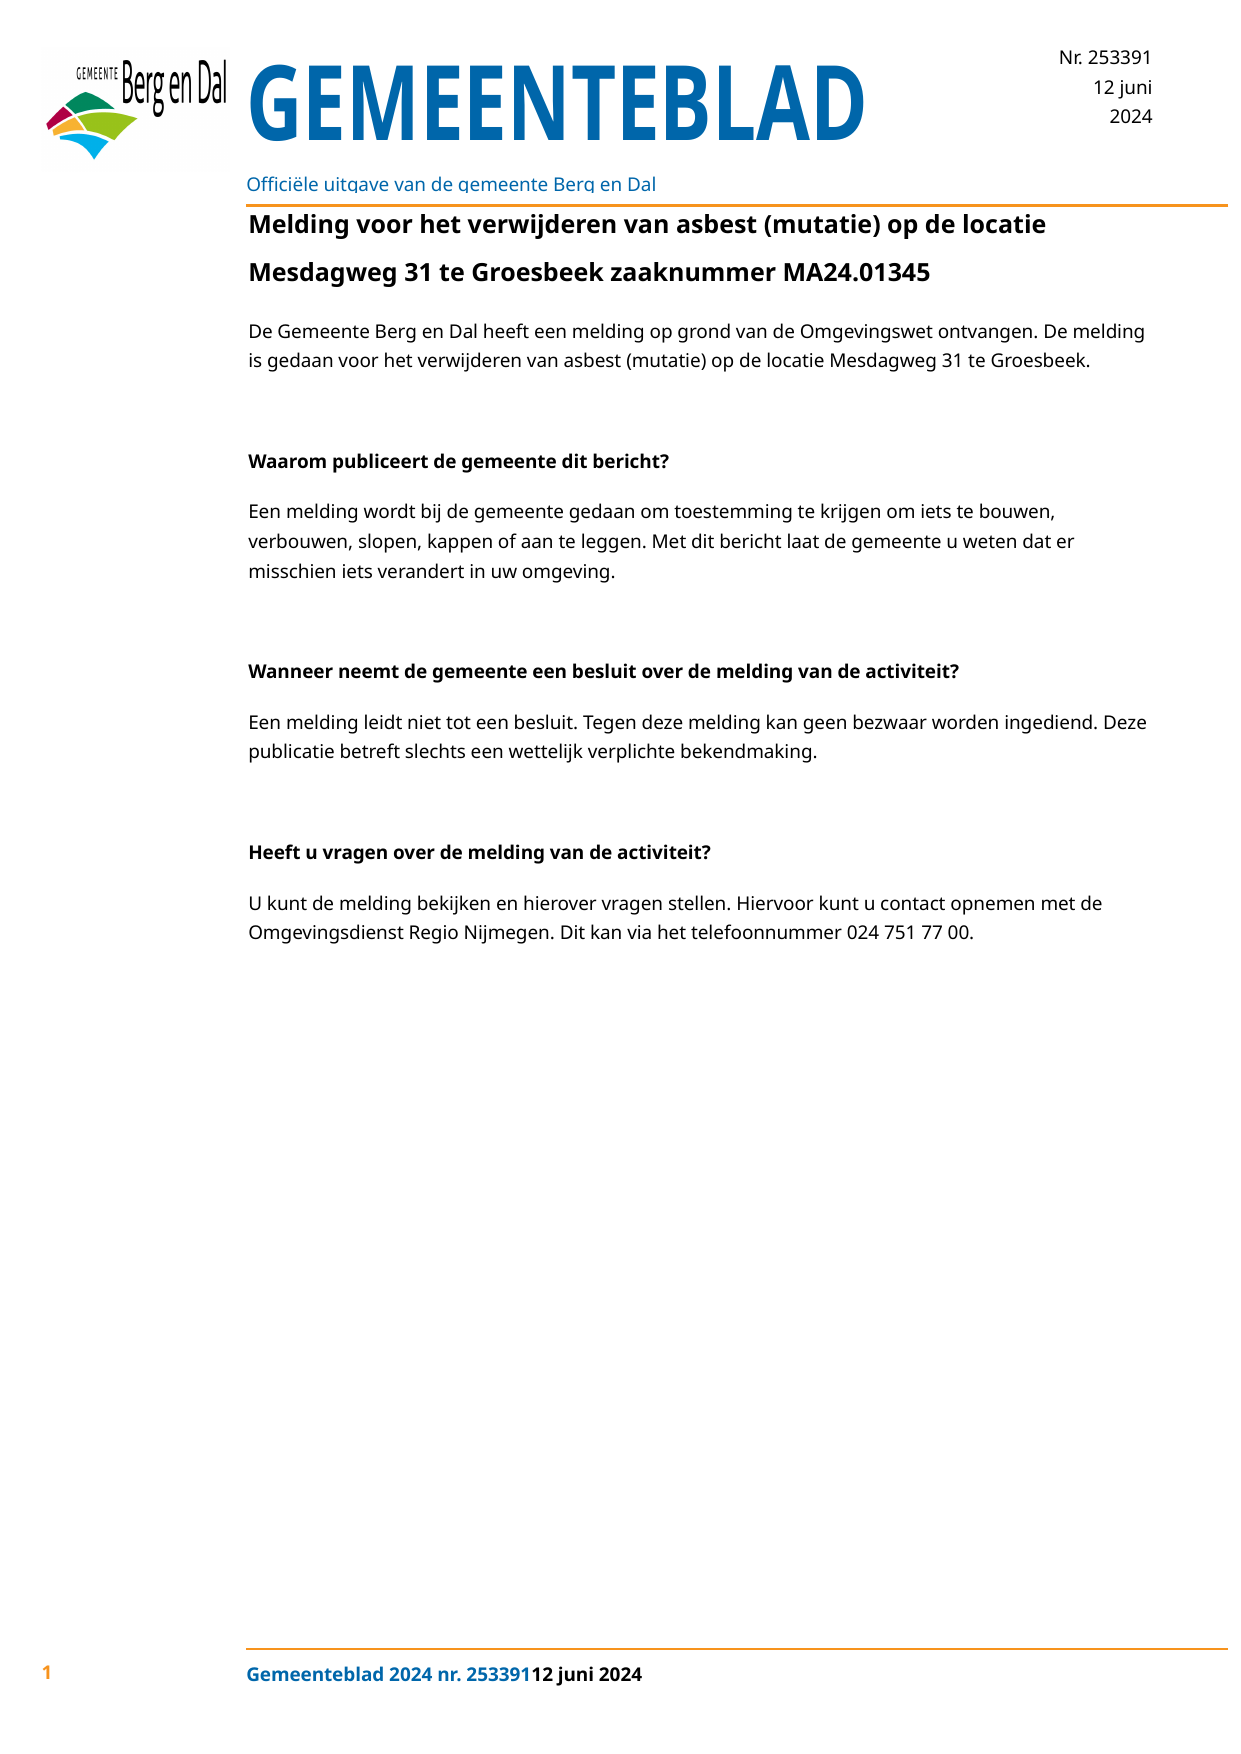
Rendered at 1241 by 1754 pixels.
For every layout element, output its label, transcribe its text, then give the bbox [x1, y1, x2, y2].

text Melding voor het verwijderen van asbest (mutatie) op de locatie Mesdagweg 31 te Groesbeek zaaknummer MA24.01345 [248, 207, 1152, 288]
text U kunt de melding bekijken en hierover vragen stellen. Hiervoor kunt u contact opnemen met de Omgevingsdienst Regio Nijmegen. Dit kan via het telefoonnummer 024 751 77 00. [248, 890, 1152, 945]
text Een melding leidt niet tot een besluit. Tegen deze melding kan geen bezwaar worden ingediend. Deze publicatie betreft slechts een wettelijk verplichte bekendmaking. [248, 709, 1152, 764]
picture [41, 47, 231, 172]
text Een melding wordt bij de gemeente gedaan om toestemming te krijgen om iets te bouwen, verbouwen, slopen, kappen of aan te leggen. Met dit bericht laat de gemeente u weten dat er misschien iets verandert in uw omgeving. [248, 499, 1152, 584]
text Wanneer neemt de gemeente een besluit over de melding van de activiteit? [248, 659, 1152, 684]
text De Gemeente Berg en Dal heeft een melding op grond van de Omgevingswet ontvangen. De melding is gedaan voor het verwijderen van asbest (mutatie) op de locatie Mesdagweg 31 te Groesbeek. [248, 318, 1152, 373]
text Heeft u vragen over de melding van de activiteit? [248, 839, 1152, 865]
text Waarom publiceert de gemeente dit bericht? [248, 448, 1152, 474]
